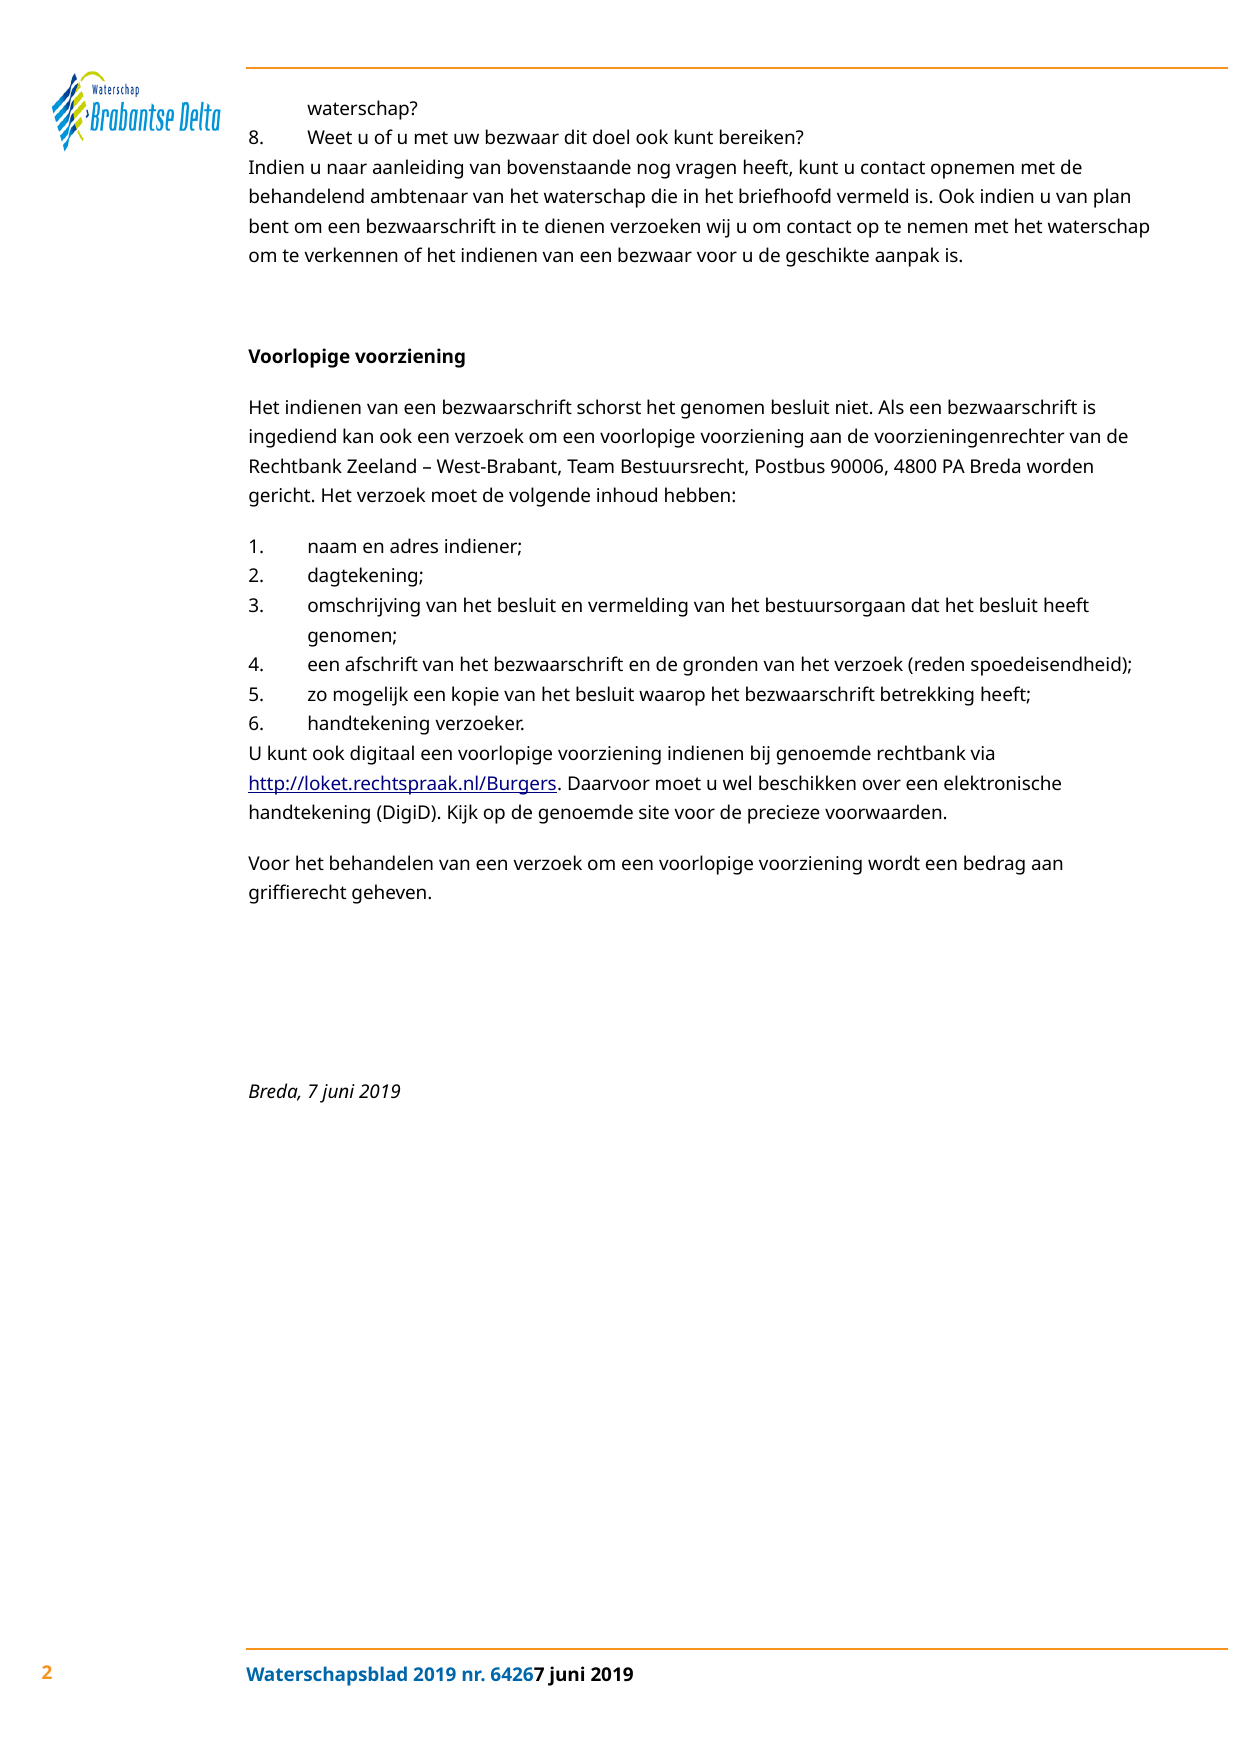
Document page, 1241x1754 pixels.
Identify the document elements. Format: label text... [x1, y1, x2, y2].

text Breda, 7 juni 2019 [248, 1078, 1152, 1104]
list Weet u of u met uw bezwaar dit doel ook kunt bereiken? [248, 124, 1152, 150]
list omschrijving van het besluit en vermelding van het bestuursorgaan dat het besluit heeft genomen; [248, 592, 1152, 648]
picture [41, 47, 231, 172]
text Indien u naar aanleiding van bovenstaande nog vragen heeft, kunt u contact opnemen met de behandelend ambtenaar van het waterschap die in het briefhoofd vermeld is. Ook indien u van plan bent om een bezwaarschrift in te dienen verzoeken wij u om contact op te nemen met het waterschap om te verkennen of het indienen van een bezwaar voor u de geschikte aanpak is. [248, 154, 1152, 268]
list zo mogelijk een kopie van het besluit waarop het bezwaarschrift betrekking heeft; [248, 681, 1152, 707]
list handtekening verzoeker. [248, 711, 1152, 736]
list naam en adres indiener; [248, 533, 1152, 559]
list een afschrift van het bezwaarschrift en de gronden van het verzoek (reden spoedeisendheid); [248, 651, 1152, 677]
list dagtekening; [248, 563, 1152, 588]
text Voor het behandelen van een verzoek om een voorlopige voorziening wordt een bedrag aan griffierecht geheven. [248, 850, 1152, 905]
list waterschap? [248, 95, 1152, 121]
text Voorlopige voorziening [248, 343, 1152, 369]
text U kunt ook digitaal een voorlopige voorziening indienen bij genoemde rechtbank via http://loket.rechtspraak.nl/Burgers. Daarvoor moet u wel beschikken over een elektronische handtekening (DigiD). Kijk op de genoemde site voor de precieze voorwaarden. [248, 740, 1152, 825]
text Het indienen van een bezwaarschrift schorst het genomen besluit niet. Als een bezwaarschrift is ingediend kan ook een verzoek om een voorlopige voorziening aan de voorzieningenrechter van de Rechtbank Zeeland – West-Brabant, Team Bestuursrecht, Postbus 90006, 4800 PA Breda worden gericht. Het verzoek moet de volgende inhoud hebben: [248, 394, 1152, 508]
